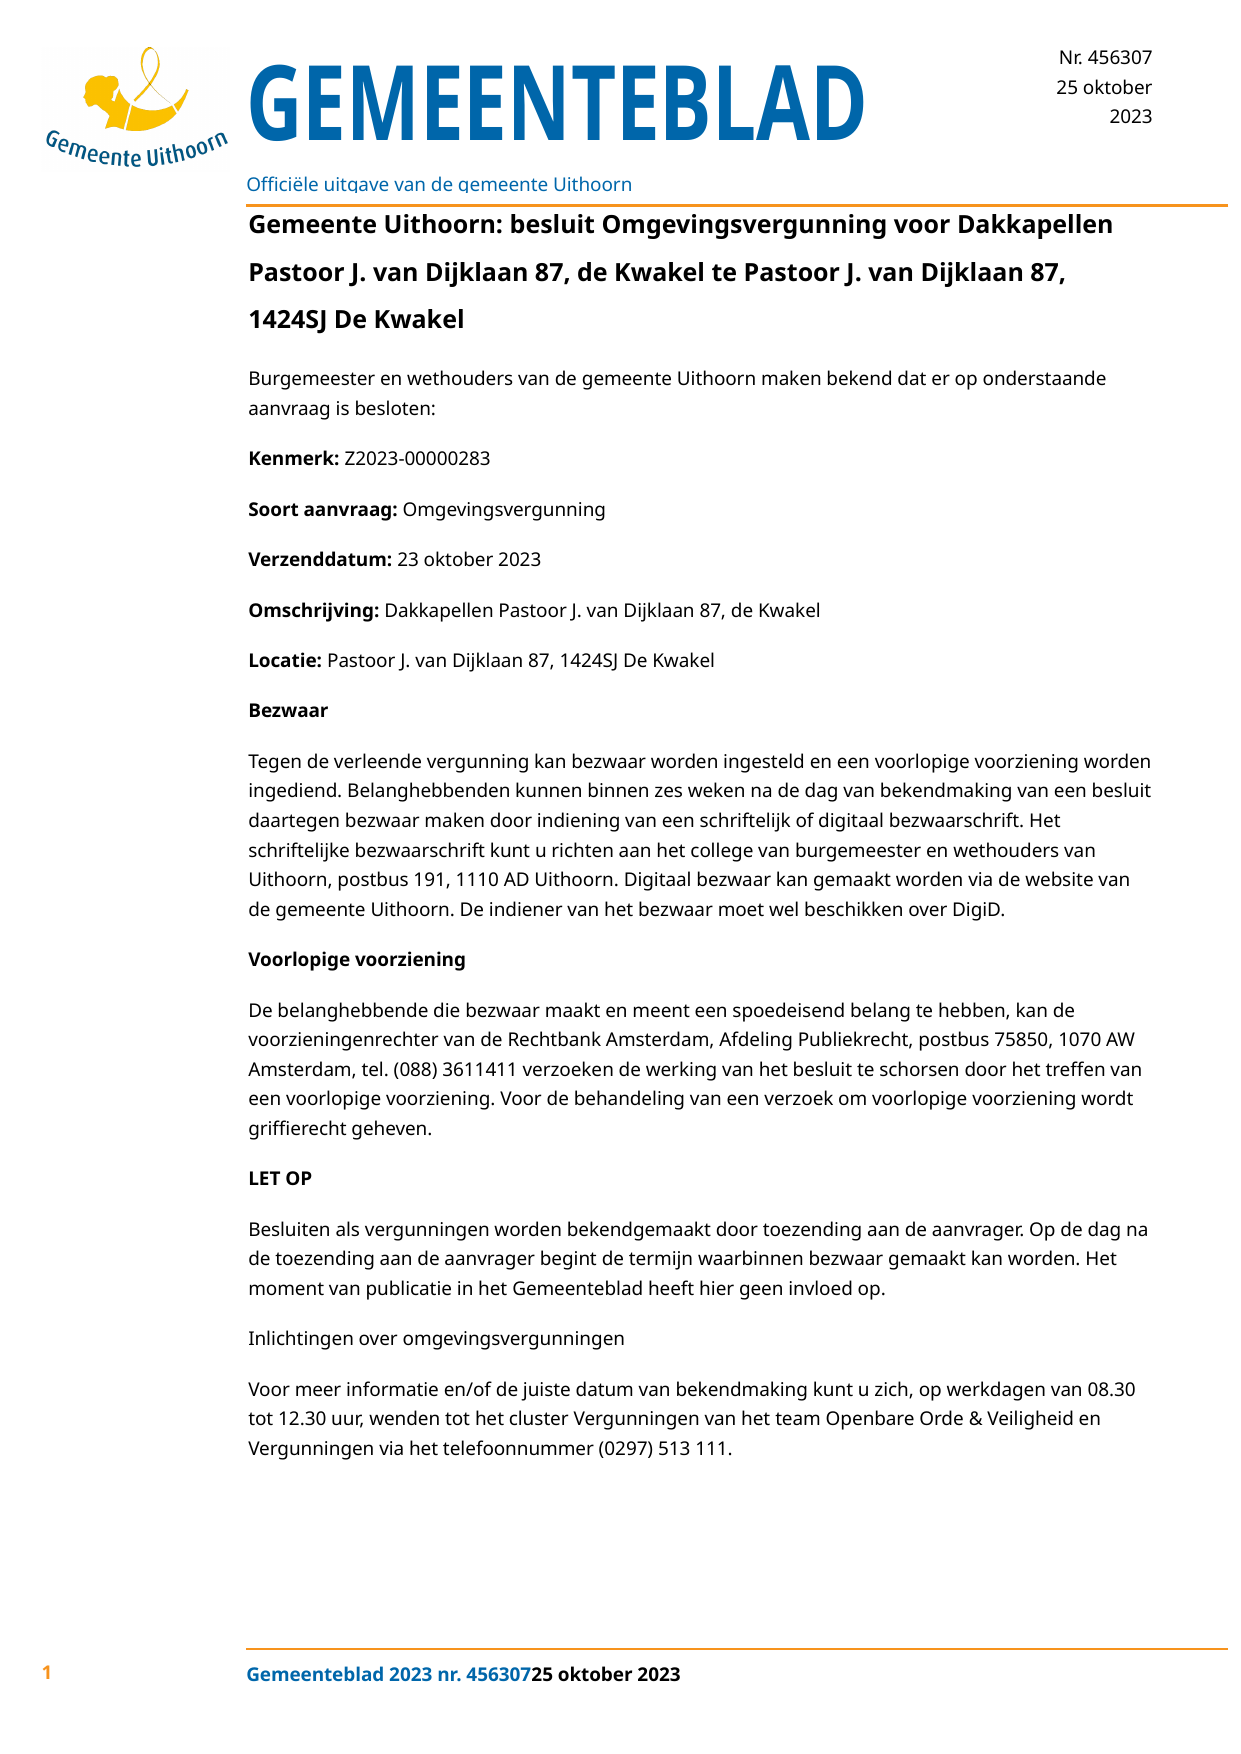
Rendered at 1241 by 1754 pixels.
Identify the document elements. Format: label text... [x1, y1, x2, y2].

text Tegen de verleende vergunning kan bezwaar worden ingesteld en een voorlopige voorziening worden ingediend. Belanghebbenden kunnen binnen zes weken na de dag van bekendmaking van een besluit daartegen bezwaar maken door indiening van een schriftelijk of digitaal bezwaarschrift. Het schriftelijke bezwaarschrift kunt u richten aan het college van burgemeester en wethouders van Uithoorn, postbus 191, 1110 AD Uithoorn. Digitaal bezwaar kan gemaakt worden via de website van de gemeente Uithoorn. De indiener van het bezwaar moet wel beschikken over DigiD. [248, 748, 1152, 922]
text Gemeente Uithoorn: besluit Omgevingsvergunning voor Dakkapellen Pastoor J. van Dijklaan 87, de Kwakel te Pastoor J. van Dijklaan 87, 1424SJ De Kwakel [248, 207, 1152, 336]
text Inlichtingen over omgevingsvergunningen [248, 1326, 1152, 1351]
text Verzenddatum: 23 oktober 2023 [248, 546, 1152, 572]
text Voor meer informatie en/of de juiste datum van bekendmaking kunt u zich, op werkdagen van 08.30 tot 12.30 uur, wenden tot het cluster Vergunningen van het team Openbare Orde & Veiligheid en Vergunningen via het telefoonnummer (0297) 513 111. [248, 1376, 1152, 1461]
text Besluiten als vergunningen worden bekendgemaakt door toezending aan de aanvrager. Op de dag na de toezending aan de aanvrager begint de termijn waarbinnen bezwaar gemaakt kan worden. Het moment van publicatie in het Gemeenteblad heeft hier geen invloed op. [248, 1216, 1152, 1301]
text Soort aanvraag: Omgevingsvergunning [248, 496, 1152, 522]
text Voorlopige voorziening [248, 946, 1152, 972]
text Bezwaar [248, 698, 1152, 723]
text Kenmerk: Z2023-00000283 [248, 446, 1152, 471]
text LET OP [248, 1166, 1152, 1191]
text Omschrijving: Dakkapellen Pastoor J. van Dijklaan 87, de Kwakel [248, 597, 1152, 622]
text Locatie: Pastoor J. van Dijklaan 87, 1424SJ De Kwakel [248, 647, 1152, 673]
picture [41, 47, 231, 172]
text Burgemeester en wethouders van de gemeente Uithoorn maken bekend dat er op onderstaande aanvraag is besloten: [248, 366, 1152, 421]
text De belanghebbende die bezwaar maakt en meent een spoedeisend belang te hebben, kan de voorzieningenrechter van de Rechtbank Amsterdam, Afdeling Publiekrecht, postbus 75850, 1070 AW Amsterdam, tel. (088) 3611411 verzoeken de werking van het besluit te schorsen door het treffen van een voorlopige voorziening. Voor de behandeling van een verzoek om voorlopige voorziening wordt griffierecht geheven. [248, 997, 1152, 1141]
